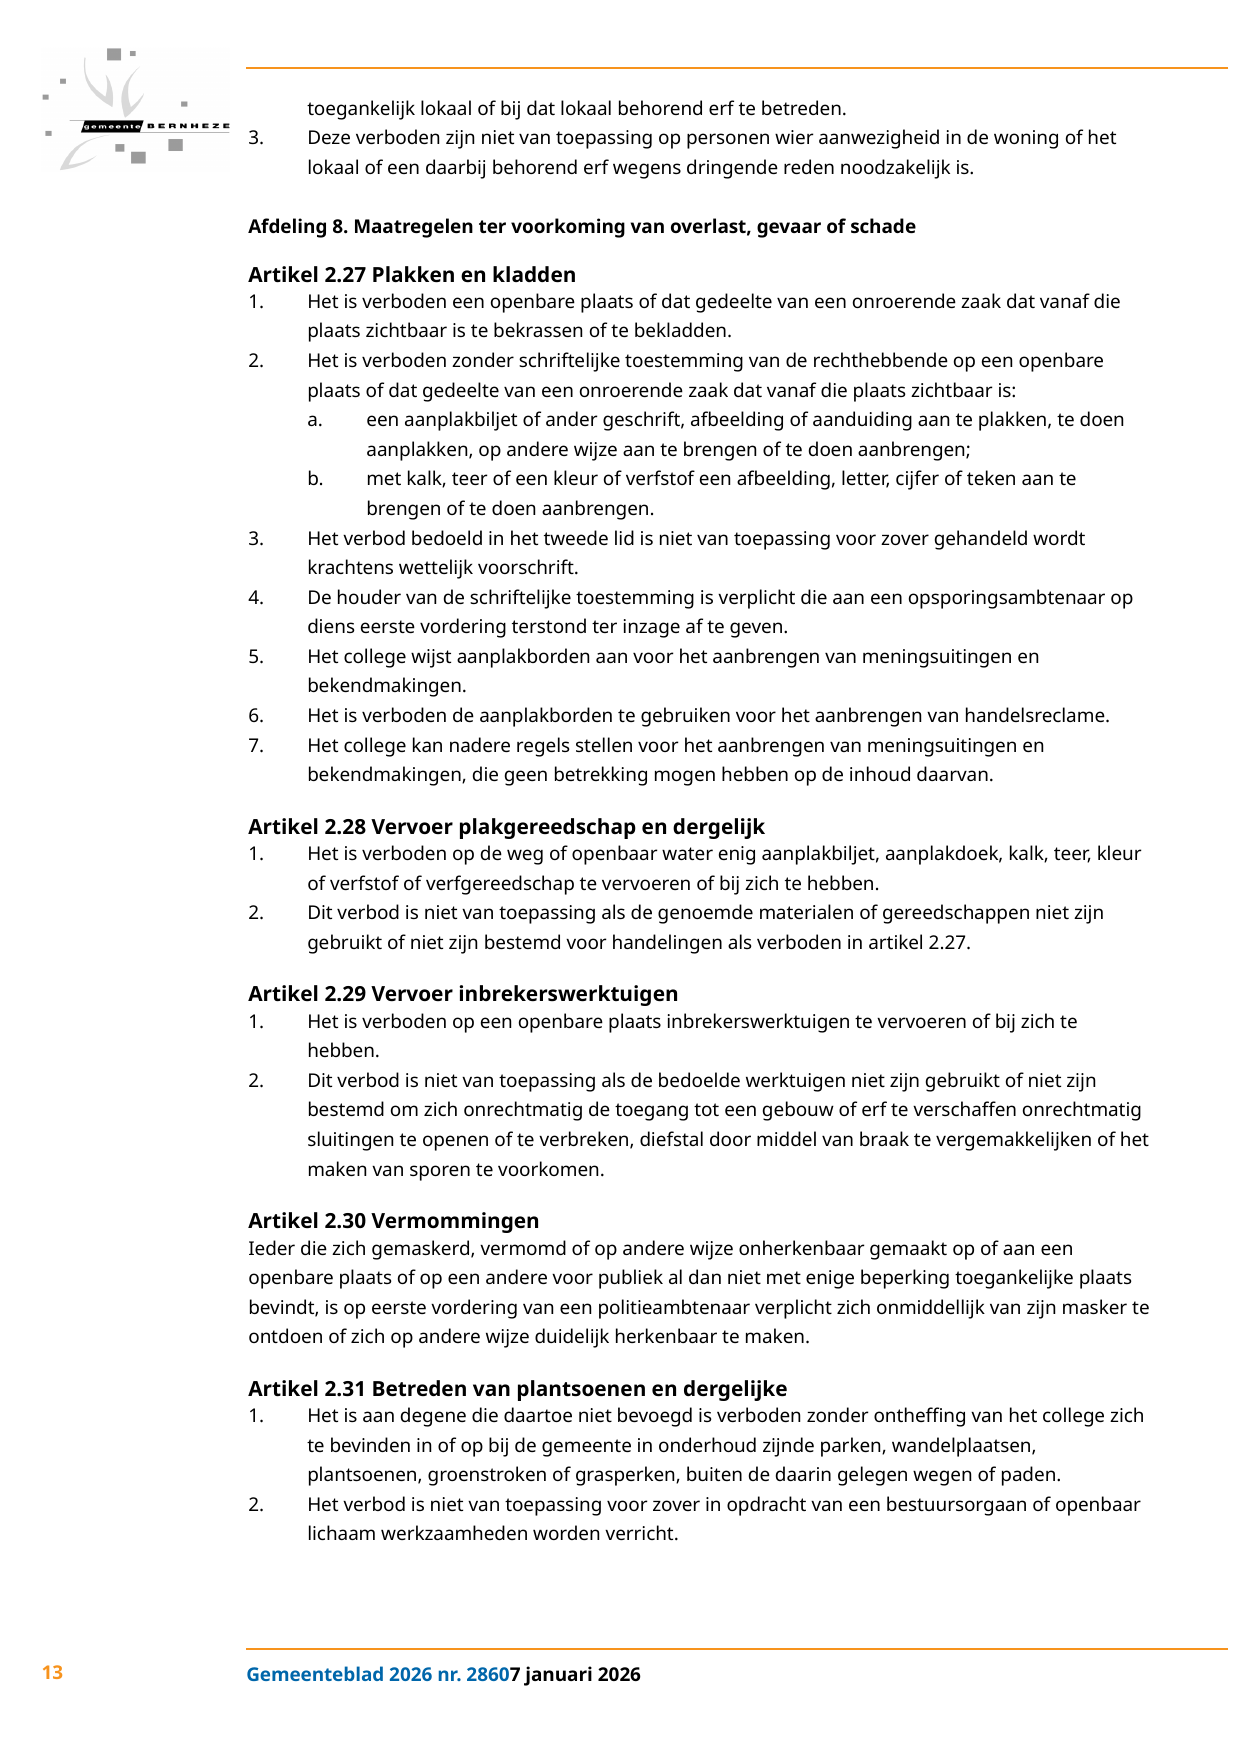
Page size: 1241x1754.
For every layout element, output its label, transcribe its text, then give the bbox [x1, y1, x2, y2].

list Het college wijst aanplakborden aan voor het aanbrengen van meningsuitingen en bekendmakingen. [248, 643, 1152, 698]
list Het is verboden de aanplakborden te gebruiken voor het aanbrengen van handelsreclame. [248, 702, 1152, 728]
list Het verbod bedoeld in het tweede lid is niet van toepassing voor zover gehandeld wordt krachtens wettelijk voorschrift. [248, 525, 1152, 580]
text Artikel 2.29 Vervoer inbrekerswerktuigen [248, 979, 1152, 1008]
list een aanplakbiljet of ander geschrift, afbeelding of aanduiding aan te plakken, te doen aanplakken, op andere wijze aan te brengen of te doen aanbrengen; [307, 406, 1152, 462]
text Artikel 2.28 Vervoer plakgereedschap en dergelijk [248, 812, 1152, 840]
list met kalk, teer of een kleur of verfstof een afbeelding, letter, cijfer of teken aan te brengen of te doen aanbrengen. [307, 466, 1152, 521]
list Het is verboden op een openbare plaats inbrekerswerktuigen te vervoeren of bij zich te hebben. [248, 1008, 1152, 1063]
list Het is verboden een openbare plaats of dat gedeelte van een onroerende zaak dat vanaf die plaats zichtbaar is te bekrassen of te bekladden. [248, 288, 1152, 343]
list Deze verboden zijn niet van toepassing op personen wier aanwezigheid in de woning of het lokaal of een daarbij behorend erf wegens dringende reden noodzakelijk is. [248, 124, 1152, 180]
list Het is verboden op de weg of openbaar water enig aanplakbiljet, aanplakdoek, kalk, teer, kleur of verfstof of verfgereedschap te vervoeren of bij zich te hebben. [248, 840, 1152, 896]
list Dit verbod is niet van toepassing als de bedoelde werktuigen niet zijn gebruikt of niet zijn bestemd om zich onrechtmatig de toegang tot een gebouw of erf te verschaffen onrechtmatig sluitingen te openen of te verbreken, diefstal door middel van braak te vergemakkelijken of het maken van sporen te voorkomen. [248, 1067, 1152, 1182]
list Het is aan degene die daartoe niet bevoegd is verboden zonder ontheffing van het college zich te bevinden in of op bij de gemeente in onderhoud zijnde parken, wandelplaatsen, plantsoenen, groenstroken of grasperken, buiten de daarin gelegen wegen of paden. [248, 1402, 1152, 1487]
text Ieder die zich gemaskerd, vermomd of op andere wijze onherkenbaar gemaakt op of aan een openbare plaats of op een andere voor publiek al dan niet met enige beperking toegankelijke plaats bevindt, is op eerste vordering van een politieambtenaar verplicht zich onmiddellijk van zijn masker te ontdoen of zich op andere wijze duidelijk herkenbaar te maken. [248, 1235, 1152, 1349]
text Artikel 2.27 Plakken en kladden [248, 260, 1152, 288]
list Het verbod is niet van toepassing voor zover in opdracht van een bestuursorgaan of openbaar lichaam werkzaamheden worden verricht. [248, 1491, 1152, 1546]
list toegankelijk lokaal of bij dat lokaal behorend erf te betreden. [248, 95, 1152, 121]
picture [41, 47, 231, 172]
list Dit verbod is niet van toepassing als de genoemde materialen of gereedschappen niet zijn gebruikt of niet zijn bestemd voor handelingen als verboden in artikel 2.27. [248, 899, 1152, 955]
text Afdeling 8. Maatregelen ter voorkoming van overlast, gevaar of schade [248, 213, 1152, 239]
text Artikel 2.31 Betreden van plantsoenen en dergelijke [248, 1374, 1152, 1402]
text Artikel 2.30 Vermommingen [248, 1206, 1152, 1235]
list Het college kan nadere regels stellen voor het aanbrengen van meningsuitingen en bekendmakingen, die geen betrekking mogen hebben op de inhoud daarvan. [248, 732, 1152, 787]
list Het is verboden zonder schriftelijke toestemming van de rechthebbende op een openbare plaats of dat gedeelte van een onroerende zaak dat vanaf die plaats zichtbaar is: [248, 347, 1152, 403]
list De houder van de schriftelijke toestemming is verplicht die aan een opsporingsambtenaar op diens eerste vordering terstond ter inzage af te geven. [248, 584, 1152, 639]
